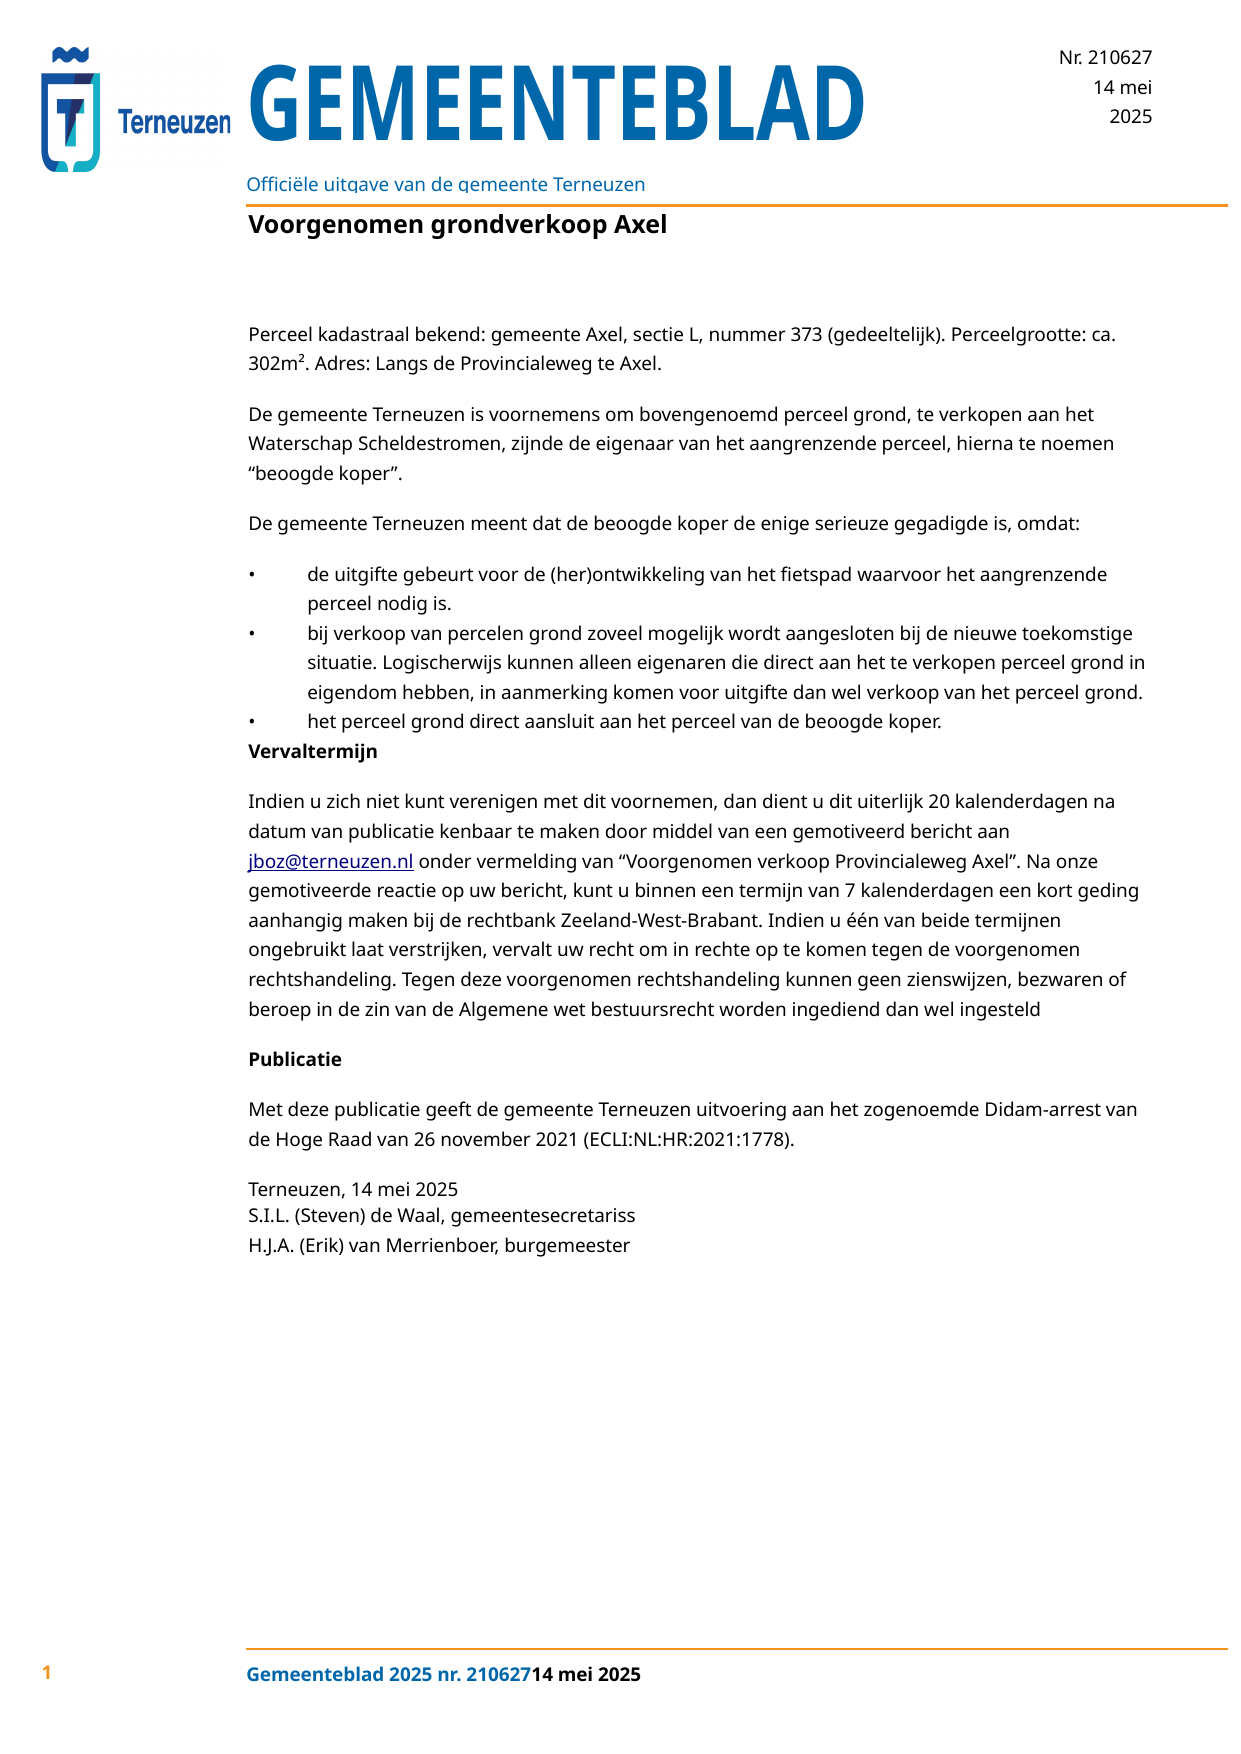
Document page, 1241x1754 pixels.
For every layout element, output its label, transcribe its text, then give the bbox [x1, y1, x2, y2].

text De gemeente Terneuzen meent dat de beoogde koper de enige serieuze gegadigde is, omdat: [248, 510, 1152, 536]
text De gemeente Terneuzen is voornemens om bovengenoemd perceel grond, te verkopen aan het Waterschap Scheldestromen, zijnde de eigenaar van het aangrenzende perceel, hierna te noemen “beoogde koper”. [248, 401, 1152, 486]
table_cell [700, 1203, 1152, 1258]
table_cell S.I.L. (Steven) de Waal, gemeentesecretariss H.J.A. (Erik) van Merrienboer, burgemeester [248, 1203, 700, 1258]
text Vervaltermijn [248, 738, 1152, 764]
text Perceel kadastraal bekend: gemeente Axel, sectie L, nummer 373 (gedeeltelijk). Perceelgrootte: ca. 302m². Adres: Langs de Provincialeweg te Axel. [248, 321, 1152, 376]
table_cell [248, 1284, 700, 1309]
list de uitgifte gebeurt voor de (her)ontwikkeling van het fietspad waarvoor het aangrenzende perceel nodig is. [248, 561, 1152, 616]
text Indien u zich niet kunt verenigen met dit voornemen, dan dient u dit uiterlijk 20 kalenderdagen na datum van publicatie kenbaar te maken door middel van een gemotiveerd bericht aan jboz@terneuzen.nl onder vermelding van “Voorgenomen verkoop Provincialeweg Axel”. Na onze gemotiveerde reactie op uw bericht, kunt u binnen een termijn van 7 kalenderdagen een kort geding aanhangig maken bij de rechtbank Zeeland-West-Brabant. Indien u één van beide termijnen ongebruikt laat verstrijken, vervalt uw recht om in rechte op te komen tegen de voorgenomen rechtshandeling. Tegen deze voorgenomen rechtshandeling kunnen geen zienswijzen, bezwaren of beroep in de zin van de Algemene wet bestuursrecht worden ingediend dan wel ingesteld [248, 789, 1152, 1021]
table_cell [700, 1284, 1152, 1309]
table_cell [248, 1258, 1152, 1283]
picture [41, 47, 231, 172]
list het perceel grond direct aansluit aan het perceel van de beoogde koper. [248, 709, 1152, 734]
list bij verkoop van percelen grond zoveel mogelijk wordt aangesloten bij de nieuwe toekomstige situatie. Logischerwijs kunnen alleen eigenaren die direct aan het te verkopen perceel grond in eigendom hebben, in aanmerking komen voor uitgifte dan wel verkoop van het perceel grond. [248, 620, 1152, 705]
table_header Terneuzen, 14 mei 2025 [248, 1177, 1152, 1202]
text Voorgenomen grondverkoop Axel [248, 207, 1152, 241]
text Met deze publicatie geeft de gemeente Terneuzen uitvoering aan het zogenoemde Didam-arrest van de Hoge Raad van 26 november 2021 (ECLI:NL:HR:2021:1778). [248, 1097, 1152, 1152]
text Publicatie [248, 1046, 1152, 1072]
